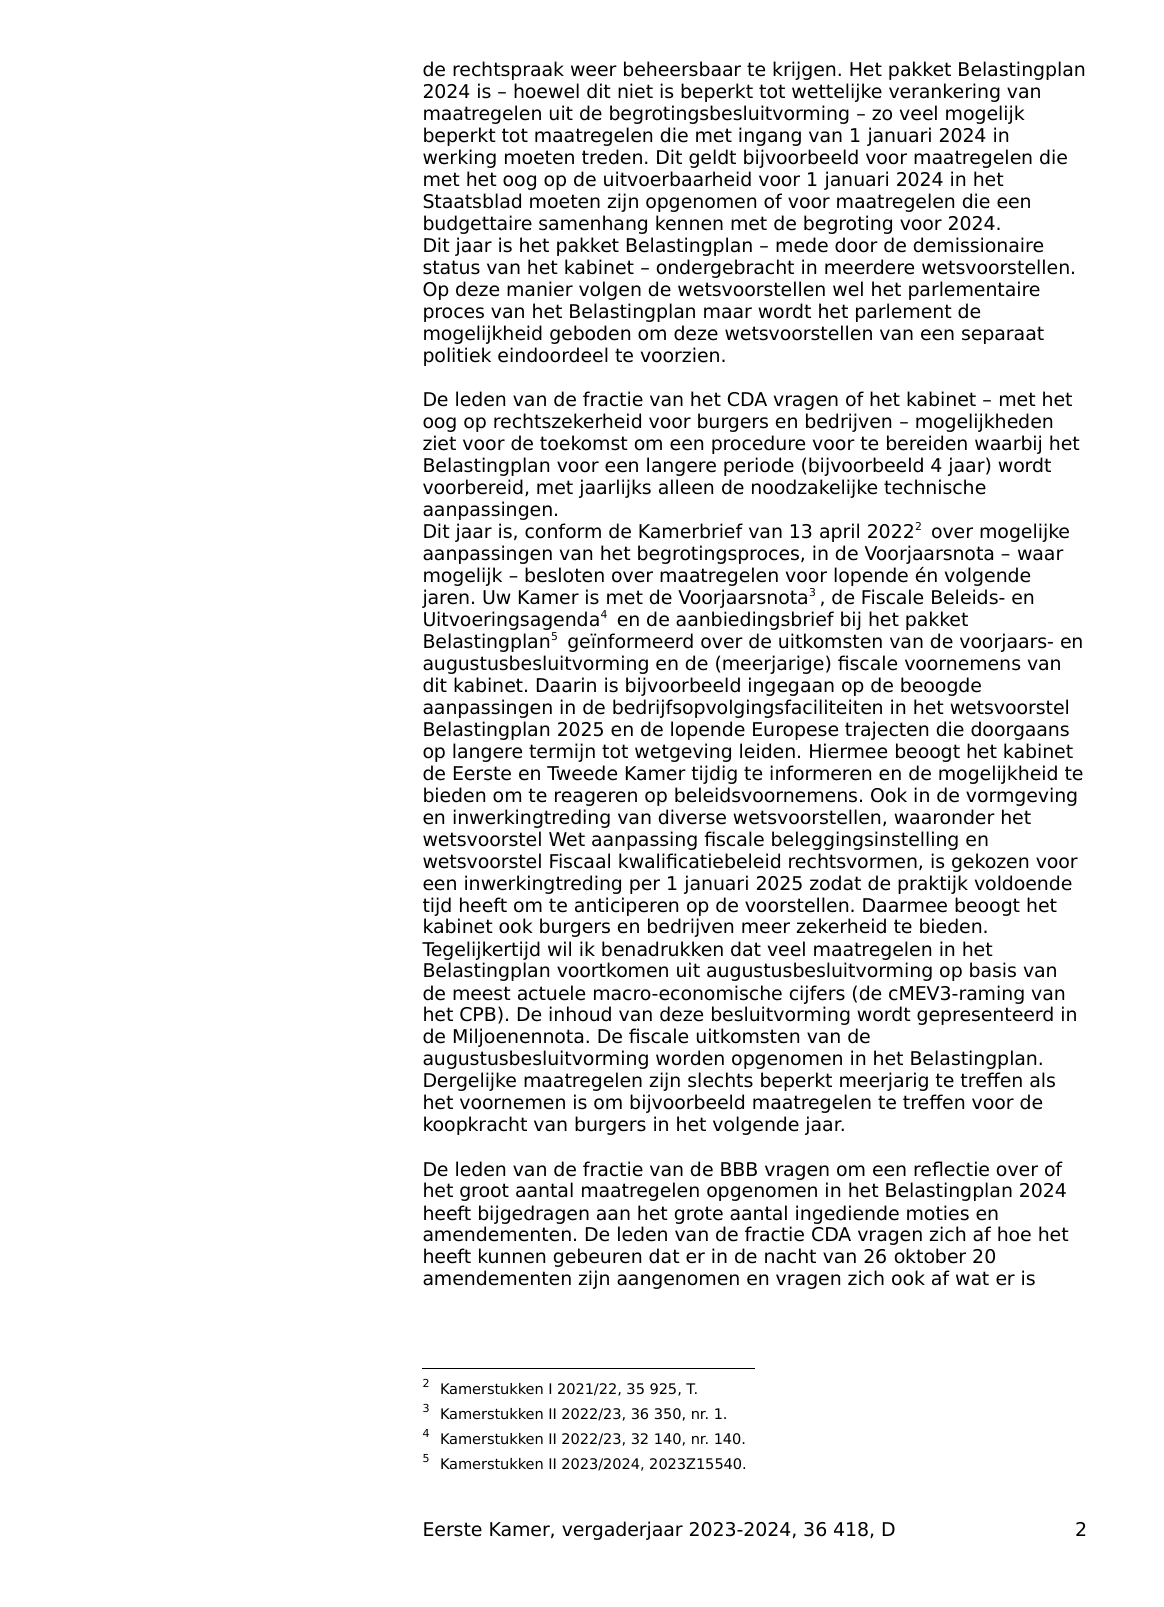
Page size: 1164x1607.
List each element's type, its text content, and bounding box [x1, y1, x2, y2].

text De leden van de fractie van het CDA vragen of het kabinet – met het oog op rechtszekerheid voor burgers en bedrijven – mogelijkheden ziet voor de toekomst om een procedure voor te bereiden waarbij het Belastingplan voor een langere periode (bijvoorbeeld 4 jaar) wordt voorbereid, met jaarlijks alleen de noodzakelijke technische aanpassingen. [422, 389, 1087, 521]
text de rechtspraak weer beheersbaar te krijgen. Het pakket Belastingplan 2024 is – hoewel dit niet is beperkt tot wettelijke verankering van maatregelen uit de begrotingsbesluitvorming – zo veel mogelijk beperkt tot maatregelen die met ingang van 1 januari 2024 in werking moeten treden. Dit geldt bijvoorbeeld voor maatregelen die met het oog op de uitvoerbaarheid voor 1 januari 2024 in het Staatsblad moeten zijn opgenomen of voor maatregelen die een budgettaire samenhang kennen met de begroting voor 2024. [422, 59, 1087, 235]
text Dit jaar is, conform de Kamerbrief van 13 april 2022 over mogelijke aanpassingen van het begrotingsproces, in de Voorjaarsnota – waar mogelijk – besloten over maatregelen voor lopende én volgende jaren. Uw Kamer is met de Voorjaarsnota, de Fiscale Beleids- en Uitvoeringsagenda en de aanbiedingsbrief bij het pakket Belastingplan geïnformeerd over de uitkomsten van de voorjaars- en augustusbesluitvorming en de (meerjarige) fiscale voornemens van dit kabinet. Daarin is bijvoorbeeld ingegaan op de beoogde aanpassingen in de bedrijfsopvolgingsfaciliteiten in het wetsvoorstel Belastingplan 2025 en de lopende Europese trajecten die doorgaans op langere termijn tot wetgeving leiden. Hiermee beoogt het kabinet de Eerste en Tweede Kamer tijdig te informeren en de mogelijkheid te bieden om te reageren op beleidsvoornemens. Ook in de vormgeving en inwerkingtreding van diverse wetsvoorstellen, waaronder het wetsvoorstel Wet aanpassing fiscale beleggingsinstelling en wetsvoorstel Fiscaal kwalificatiebeleid rechtsvormen, is gekozen voor een inwerkingtreding per 1 januari 2025 zodat de praktijk voldoende tijd heeft om te anticiperen op de voorstellen. Daarmee beoogt het kabinet ook burgers en bedrijven meer zekerheid te bieden. [422, 521, 1087, 938]
text Kamerstukken II 2022/23, 36 350, nr. 1. [422, 1402, 1087, 1424]
text Kamerstukken II 2022/23, 32 140, nr. 140. [422, 1427, 1087, 1449]
text Tegelijkertijd wil ik benadrukken dat veel maatregelen in het Belastingplan voortkomen uit augustusbesluitvorming op basis van de meest actuele macro-economische cijfers (de cMEV3-raming van het CPB). De inhoud van deze besluitvorming wordt gepresenteerd in de Miljoenennota. De fiscale uitkomsten van de augustusbesluitvorming worden opgenomen in het Belastingplan. Dergelijke maatregelen zijn slechts beperkt meerjarig te treffen als het voornemen is om bijvoorbeeld maatregelen te treffen voor de koopkracht van burgers in het volgende jaar. [422, 938, 1087, 1136]
text De leden van de fractie van de BBB vragen om een reflectie over of het groot aantal maatregelen opgenomen in het Belastingplan 2024 heeft bijgedragen aan het grote aantal ingediende moties en amendementen. De leden van de fractie CDA vragen zich af hoe het heeft kunnen gebeuren dat er in de nacht van 26 oktober 20 amendementen zijn aangenomen en vragen zich ook af wat er is [422, 1158, 1087, 1290]
text Kamerstukken I 2021/22, 35 925, T. [422, 1377, 1087, 1399]
text Kamerstukken II 2023/2024, 2023Z15540. [422, 1452, 1087, 1474]
text Dit jaar is het pakket Belastingplan – mede door de demissionaire status van het kabinet – ondergebracht in meerdere wetsvoorstellen. Op deze manier volgen de wetsvoorstellen wel het parlementaire proces van het Belastingplan maar wordt het parlement de mogelijkheid geboden om deze wetsvoorstellen van een separaat politiek eindoordeel te voorzien. [422, 235, 1087, 367]
